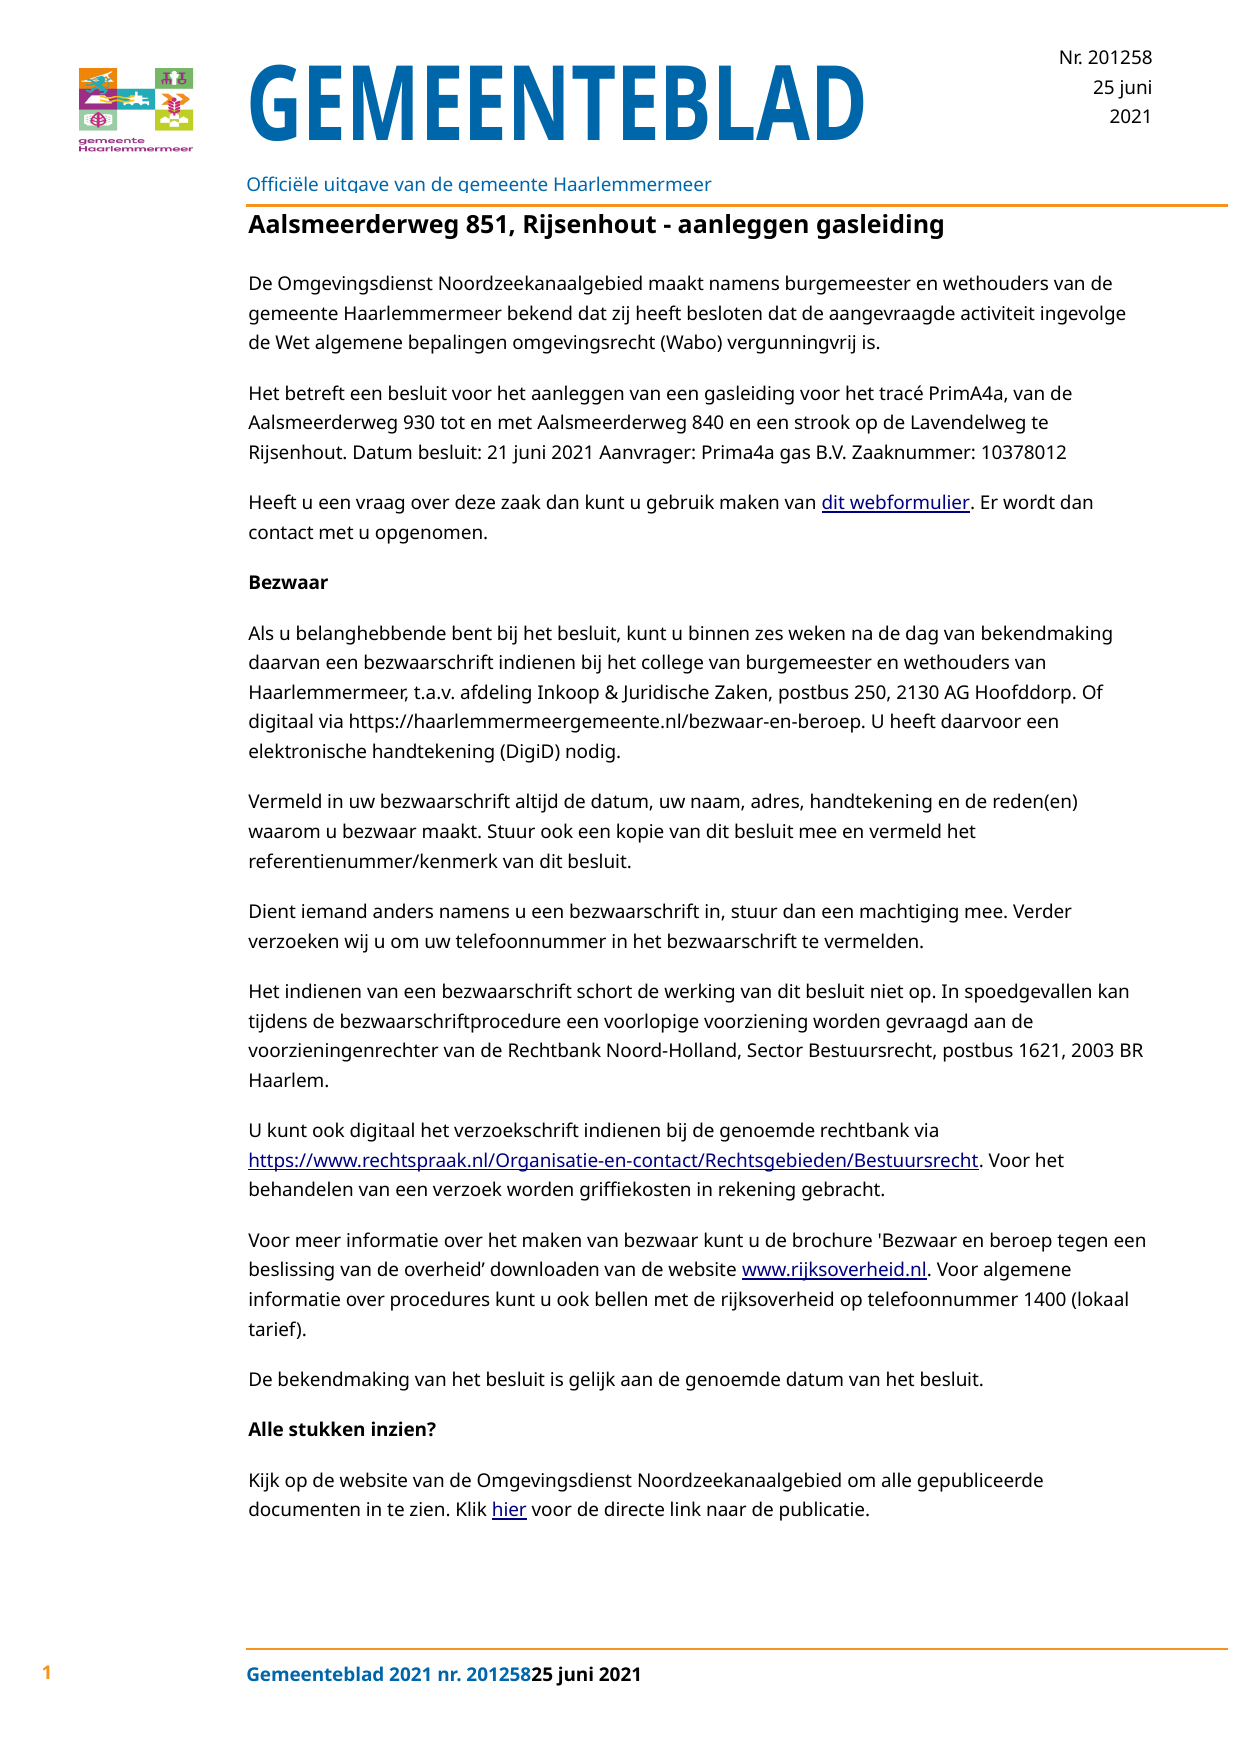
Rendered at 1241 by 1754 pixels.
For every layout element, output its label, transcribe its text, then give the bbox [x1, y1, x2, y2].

text De Omgevingsdienst Noordzeekanaalgebied maakt namens burgemeester en wethouders van de gemeente Haarlemmermeer bekend dat zij heeft besloten dat de aangevraagde activiteit ingevolge de Wet algemene bepalingen omgevingsrecht (Wabo) vergunningvrij is. [248, 270, 1152, 355]
text Vermeld in uw bezwaarschrift altijd de datum, uw naam, adres, handtekening en de reden(en) waarom u bezwaar maakt. Stuur ook een kopie van dit besluit mee en vermeld het referentienummer/kenmerk van dit besluit. [248, 789, 1152, 873]
text De bekendmaking van het besluit is gelijk aan de genoemde datum van het besluit. [248, 1366, 1152, 1392]
text Het indienen van een bezwaarschrift schort de werking van dit besluit niet op. In spoedgevallen kan tijdens de bezwaarschriftprocedure een voorlopige voorziening worden gevraagd aan de voorzieningenrechter van de Rechtbank Noord-Holland, Sector Bestuursrecht, postbus 1621, 2003 BR Haarlem. [248, 978, 1152, 1093]
text Kijk op de website van de Omgevingsdienst Noordzeekanaalgebied om alle gepubliceerde documenten in te zien. Klik hier voor de directe link naar de publicatie. [248, 1467, 1152, 1522]
text Alle stukken inzien? [248, 1417, 1152, 1442]
text Aalsmeerderweg 851, Rijsenhout - aanleggen gasleiding [248, 207, 1152, 241]
text Dient iemand anders namens u een bezwaarschrift in, stuur dan een machtiging mee. Verder verzoeken wij u om uw telefoonnummer in het bezwaarschrift te vermelden. [248, 898, 1152, 953]
text Voor meer informatie over het maken van bezwaar kunt u de brochure 'Bezwaar en beroep tegen een beslissing van de overheid’ downloaden van de website www.rijksoverheid.nl. Voor algemene informatie over procedures kunt u ook bellen met de rijksoverheid op telefoonnummer 1400 (lokaal tarief). [248, 1227, 1152, 1341]
picture [41, 47, 231, 172]
text Als u belanghebbende bent bij het besluit, kunt u binnen zes weken na de dag van bekendmaking daarvan een bezwaarschrift indienen bij het college van burgemeester en wethouders van Haarlemmermeer, t.a.v. afdeling Inkoop & Juridische Zaken, postbus 250, 2130 AG Hoofddorp. Of digitaal via https://haarlemmermeergemeente.nl/bezwaar-en-beroep. U heeft daarvoor een elektronische handtekening (DigiD) nodig. [248, 620, 1152, 764]
text Het betreft een besluit voor het aanleggen van een gasleiding voor het tracé PrimA4a, van de Aalsmeerderweg 930 tot en met Aalsmeerderweg 840 en een strook op de Lavendelweg te Rijsenhout. Datum besluit: 21 juni 2021 Aanvrager: Prima4a gas B.V. Zaaknummer: 10378012 [248, 380, 1152, 465]
text Heeft u een vraag over deze zaak dan kunt u gebruik maken van dit webformulier. Er wordt dan contact met u opgenomen. [248, 489, 1152, 545]
text U kunt ook digitaal het verzoekschrift indienen bij de genoemde rechtbank via https://www.rechtspraak.nl/Organisatie-en-contact/Rechtsgebieden/Bestuursrecht. Voor het behandelen van een verzoek worden griffiekosten in rekening gebracht. [248, 1117, 1152, 1202]
text Bezwaar [248, 569, 1152, 595]
